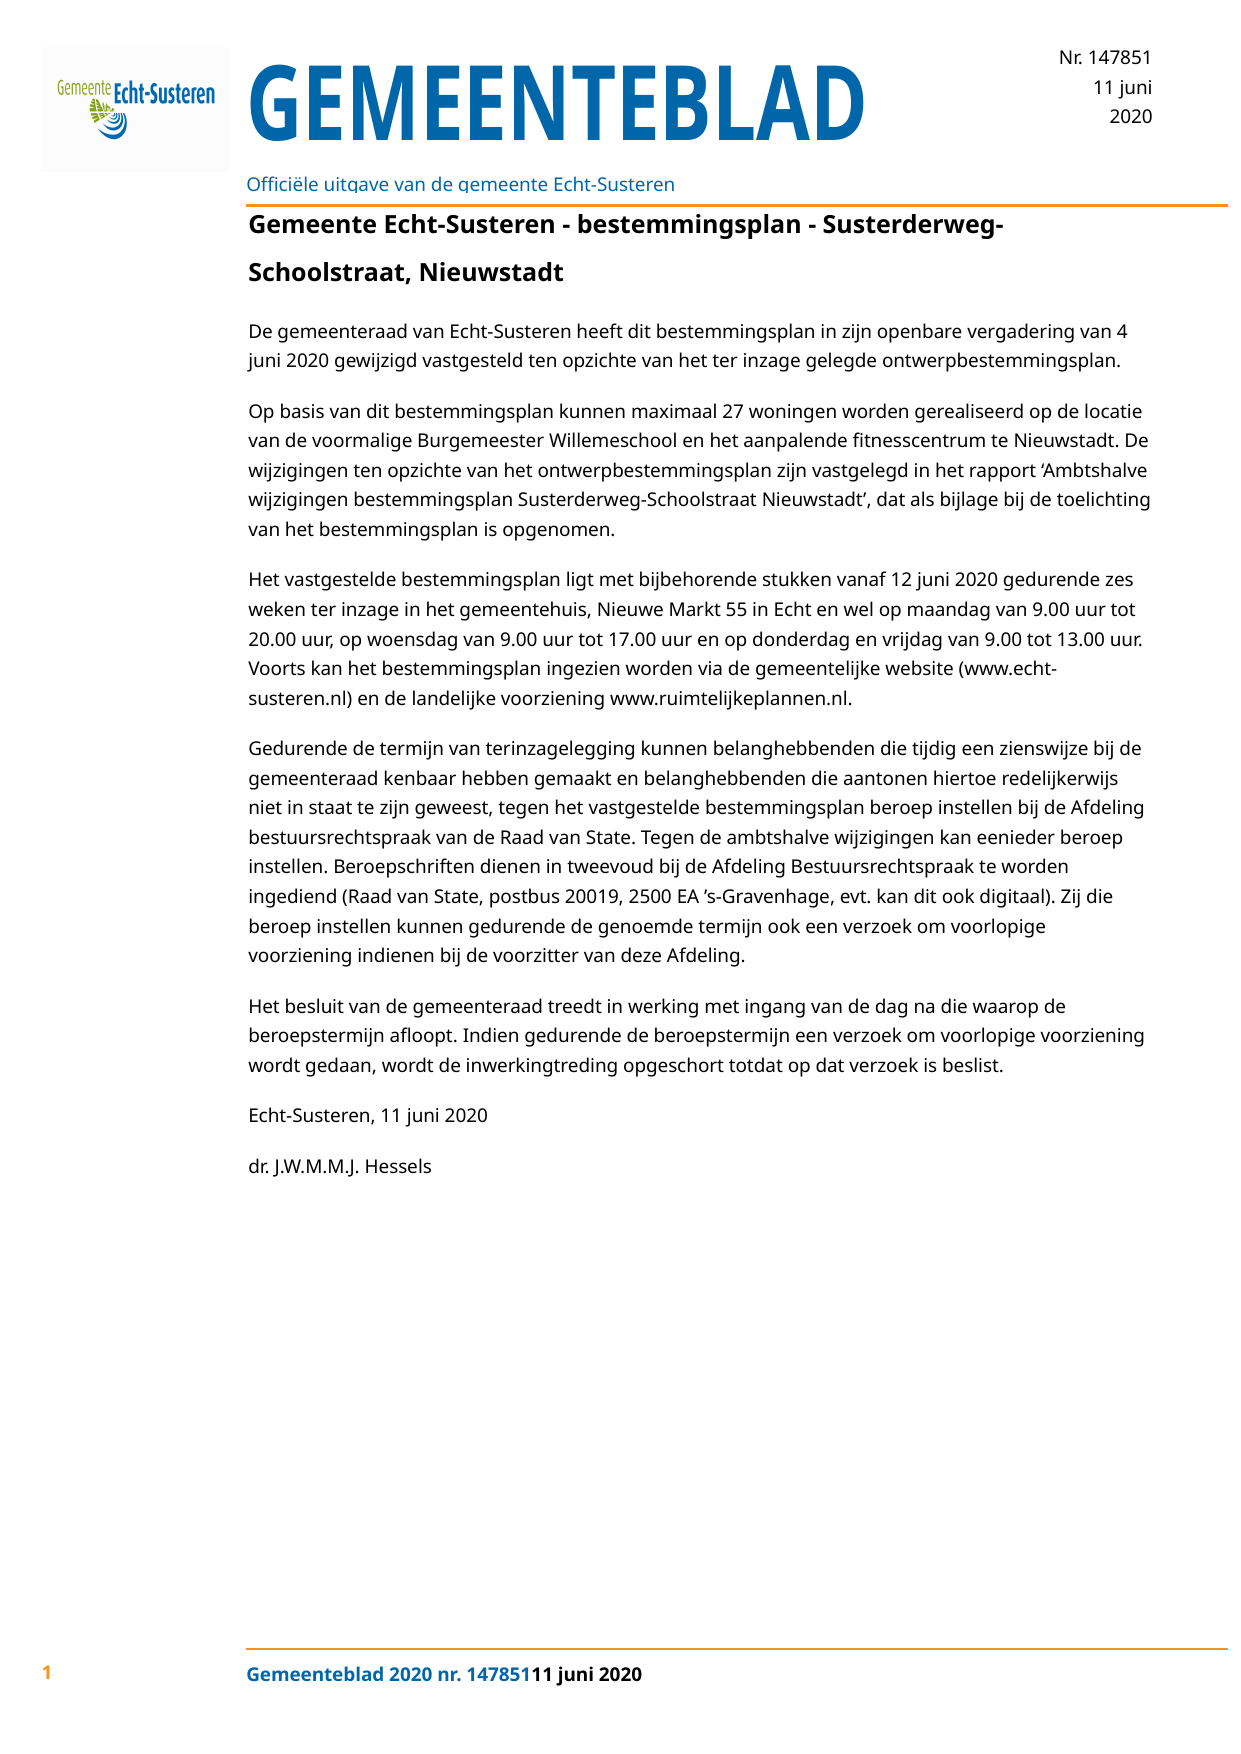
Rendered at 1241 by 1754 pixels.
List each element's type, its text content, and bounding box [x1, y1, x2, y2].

text Echt-Susteren, 11 juni 2020 [248, 1102, 1152, 1128]
text Het vastgestelde bestemmingsplan ligt met bijbehorende stukken vanaf 12 juni 2020 gedurende zes weken ter inzage in het gemeentehuis, Nieuwe Markt 55 in Echt en wel op maandag van 9.00 uur tot 20.00 uur, op woensdag van 9.00 uur tot 17.00 uur en op donderdag en vrijdag van 9.00 tot 13.00 uur. Voorts kan het bestemmingsplan ingezien worden via de gemeentelijke website (www.echt-susteren.nl) en de landelijke voorziening www.ruimtelijkeplannen.nl. [248, 567, 1152, 711]
picture [41, 47, 231, 172]
text Op basis van dit bestemmingsplan kunnen maximaal 27 woningen worden gerealiseerd op de locatie van de voormalige Burgemeester Willemeschool en het aanpalende fitnesscentrum te Nieuwstadt. De wijzigingen ten opzichte van het ontwerpbestemmingsplan zijn vastgelegd in het rapport ‘Ambtshalve wijzigingen bestemmingsplan Susterderweg-Schoolstraat Nieuwstadt’, dat als bijlage bij de toelichting van het bestemmingsplan is opgenomen. [248, 398, 1152, 542]
text Gedurende de termijn van terinzagelegging kunnen belanghebbenden die tijdig een zienswijze bij de gemeenteraad kenbaar hebben gemaakt en belanghebbenden die aantonen hiertoe redelijkerwijs niet in staat te zijn geweest, tegen het vastgestelde bestemmingsplan beroep instellen bij de Afdeling bestuursrechtspraak van de Raad van State. Tegen de ambtshalve wijzigingen kan eenieder beroep instellen. Beroepschriften dienen in tweevoud bij de Afdeling Bestuursrechtspraak te worden ingediend (Raad van State, postbus 20019, 2500 EA ’s-Gravenhage, evt. kan dit ook digitaal). Zij die beroep instellen kunnen gedurende de genoemde termijn ook een verzoek om voorlopige voorziening indienen bij de voorzitter van deze Afdeling. [248, 735, 1152, 968]
text dr. J.W.M.M.J. Hessels [248, 1153, 1152, 1179]
text Gemeente Echt-Susteren - bestemmingsplan - Susterderweg-Schoolstraat, Nieuwstadt [248, 207, 1152, 288]
text Het besluit van de gemeenteraad treedt in werking met ingang van de dag na die waarop de beroepstermijn afloopt. Indien gedurende de beroepstermijn een verzoek om voorlopige voorziening wordt gedaan, wordt de inwerkingtreding opgeschort totdat op dat verzoek is beslist. [248, 993, 1152, 1078]
text De gemeenteraad van Echt-Susteren heeft dit bestemmingsplan in zijn openbare vergadering van 4 juni 2020 gewijzigd vastgesteld ten opzichte van het ter inzage gelegde ontwerpbestemmingsplan. [248, 318, 1152, 373]
